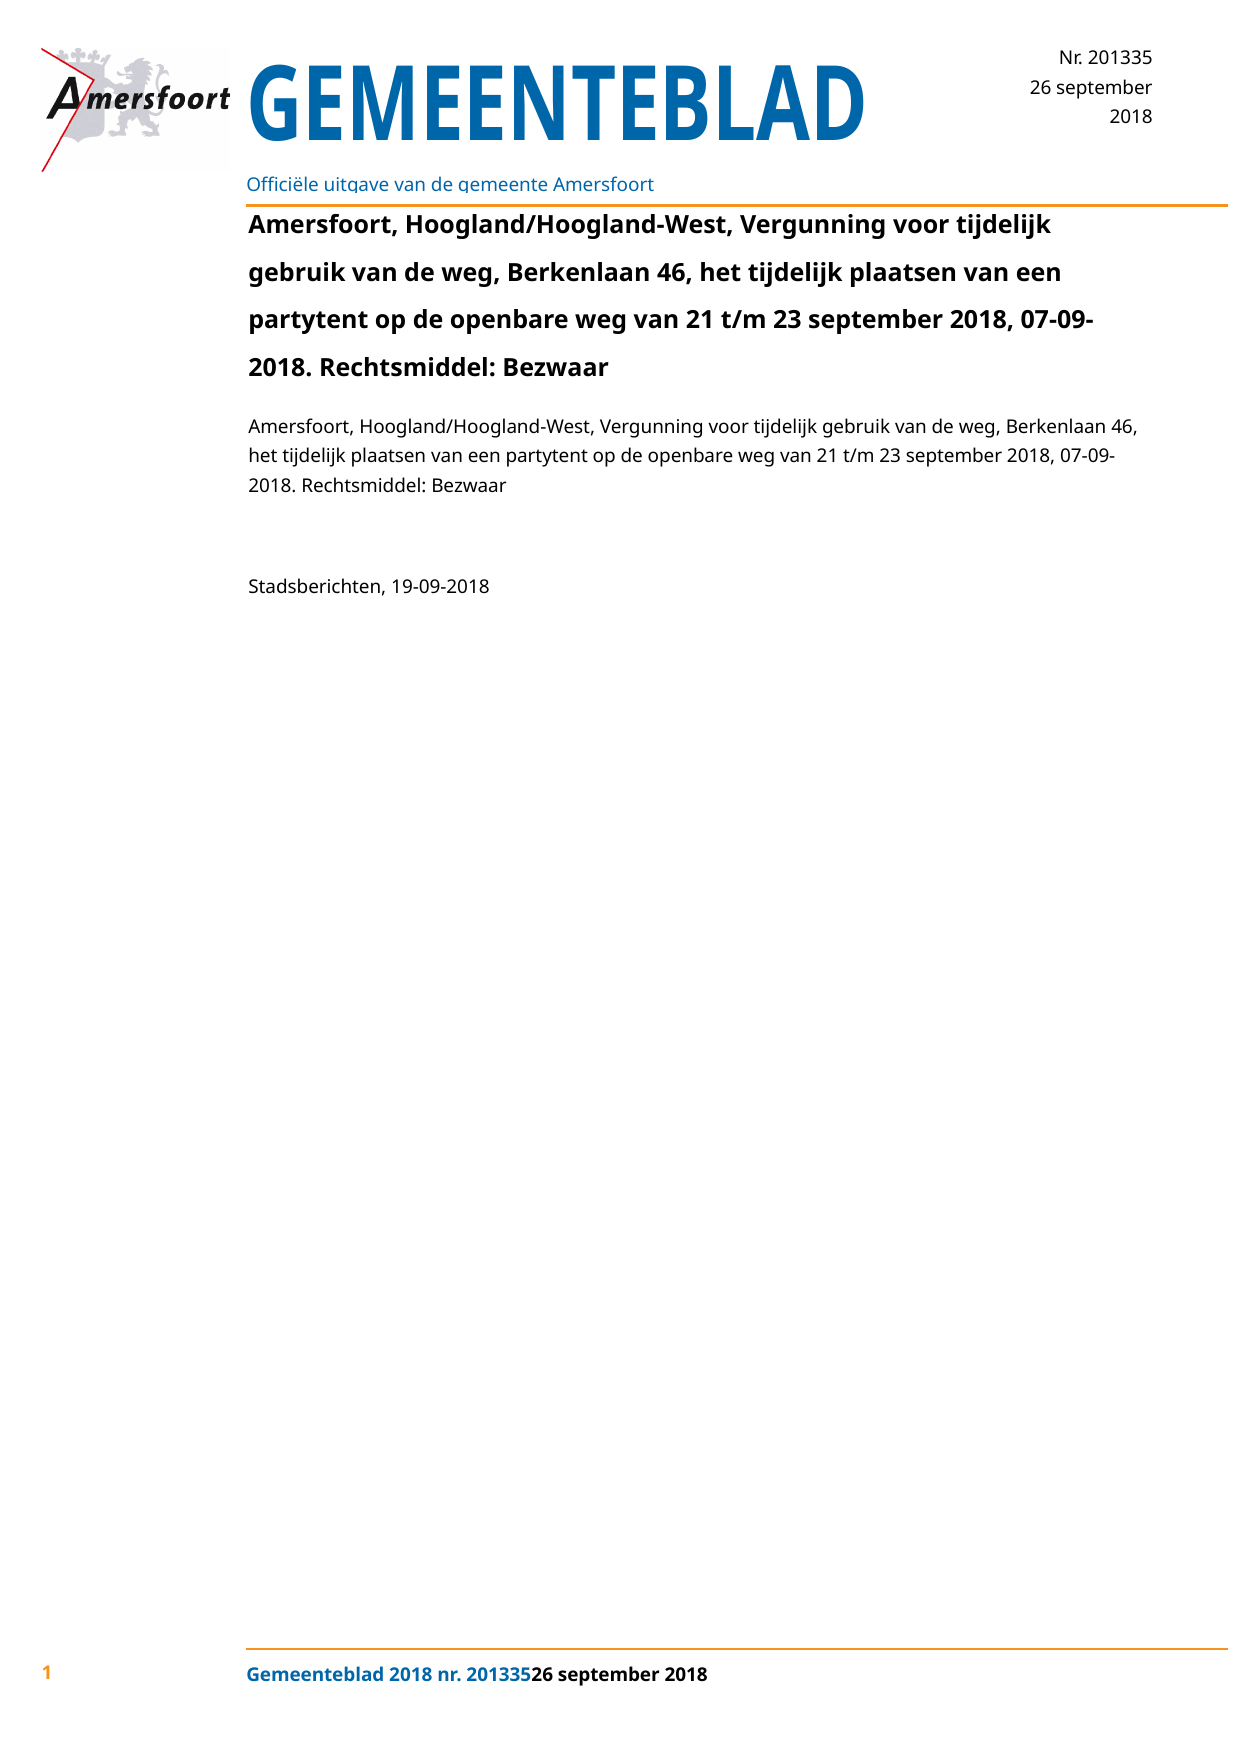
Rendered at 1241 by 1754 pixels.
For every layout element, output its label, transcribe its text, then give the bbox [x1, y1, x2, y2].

text Amersfoort, Hoogland/Hoogland-West, Vergunning voor tijdelijk gebruik van de weg, Berkenlaan 46, het tijdelijk plaatsen van een partytent op de openbare weg van 21 t/m 23 september 2018, 07-09-2018. Rechtsmiddel: Bezwaar [248, 207, 1152, 384]
text Amersfoort, Hoogland/Hoogland-West, Vergunning voor tijdelijk gebruik van de weg, Berkenlaan 46, het tijdelijk plaatsen van een partytent op de openbare weg van 21 t/m 23 september 2018, 07-09-2018. Rechtsmiddel: Bezwaar [248, 413, 1152, 498]
picture [41, 47, 231, 172]
text Stadsberichten, 19-09-2018 [248, 573, 1152, 599]
